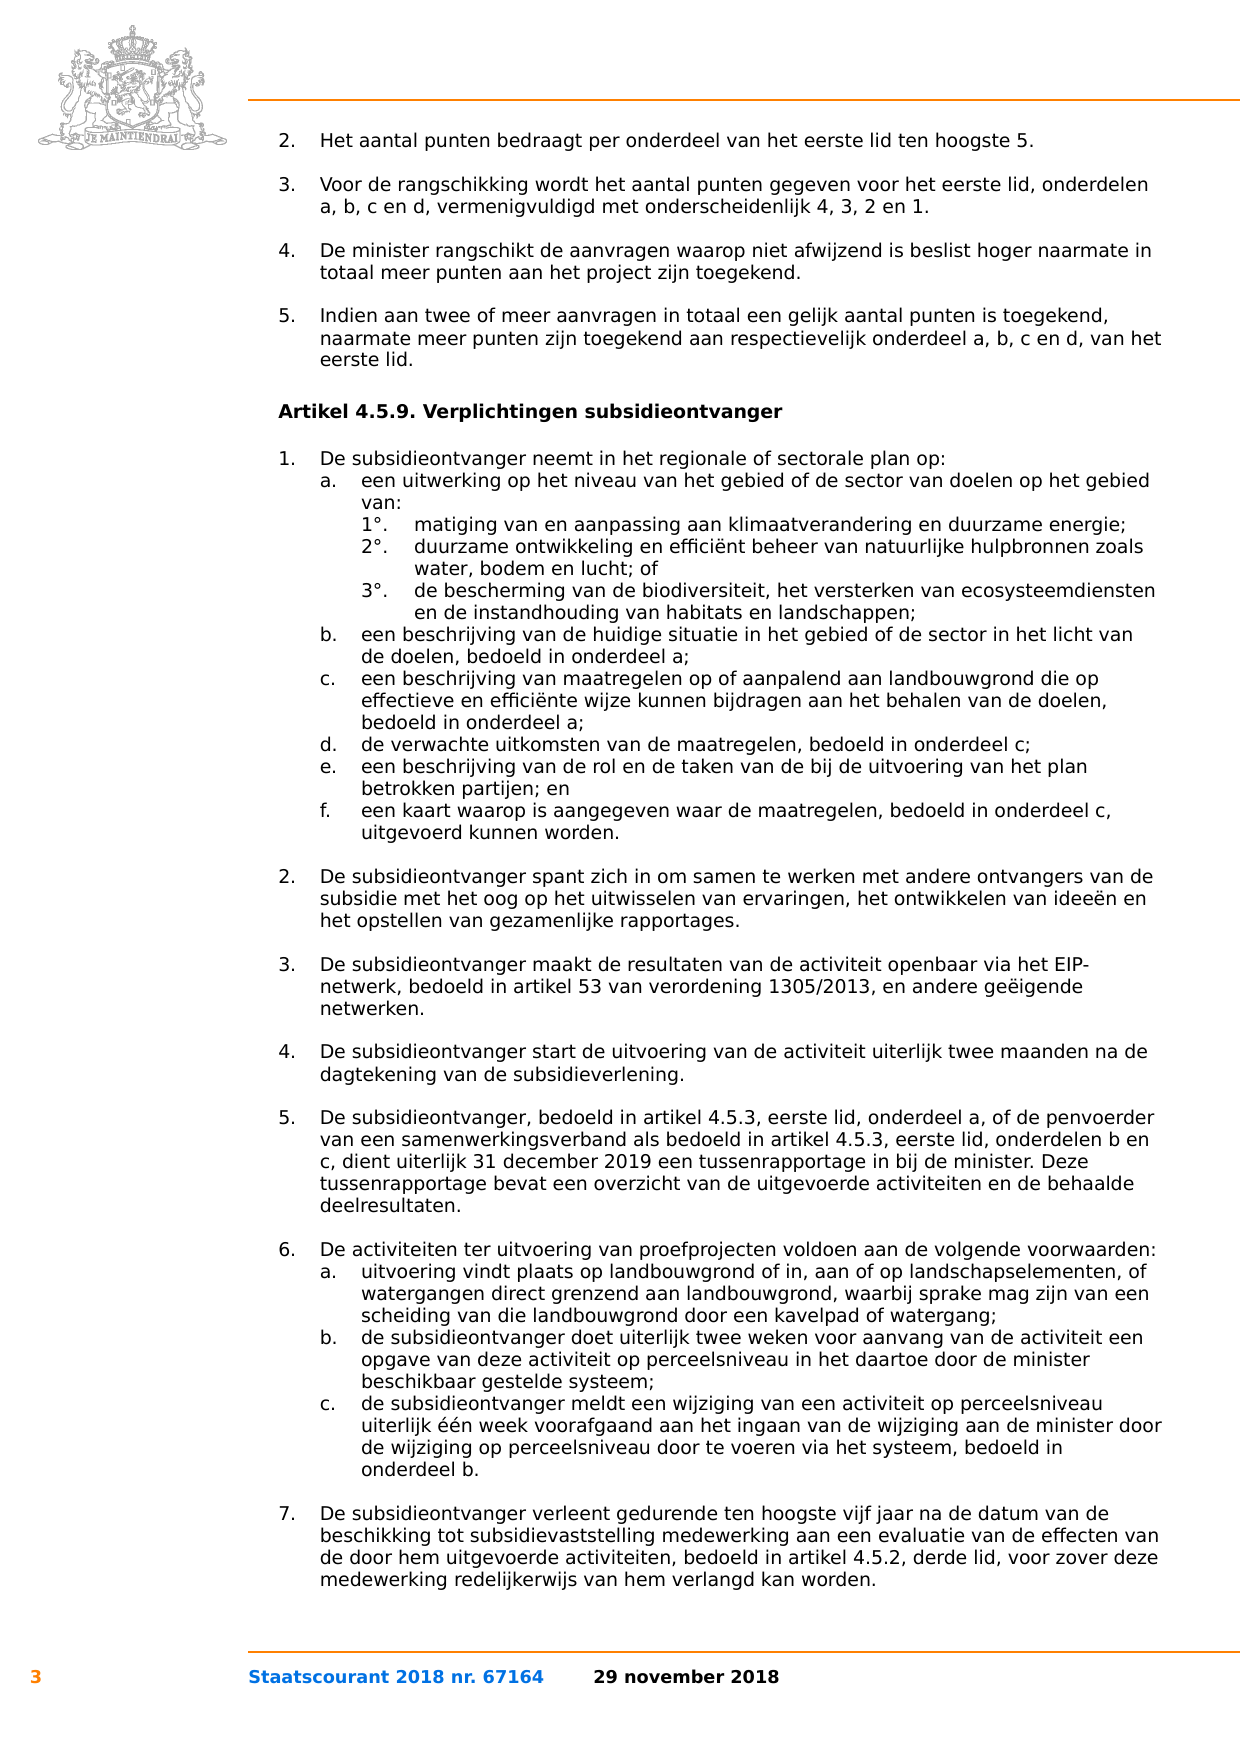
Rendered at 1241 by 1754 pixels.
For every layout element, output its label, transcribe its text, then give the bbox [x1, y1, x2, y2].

text f. een kaart waarop is aangegeven waar de maatregelen, bedoeld in onderdeel c, uitgevoerd kunnen worden. [319, 800, 1163, 844]
text a. uitvoering vindt plaats op landbouwgrond of in, aan of op landschapselementen, of watergangen direct grenzend aan landbouwgrond, waarbij sprake mag zijn van een scheiding van die landbouwgrond door een kavelpad of watergang; [319, 1261, 1163, 1327]
text 6. De activiteiten ter uitvoering van proefprojecten voldoen aan de volgende voorwaarden: [278, 1239, 1163, 1261]
text 5. Indien aan twee of meer aanvragen in totaal een gelijk aantal punten is toegekend, naarmate meer punten zijn toegekend aan respectievelijk onderdeel a, b, c en d, van het eerste lid. [278, 305, 1163, 371]
text 3. Voor de rangschikking wordt het aantal punten gegeven voor het eerste lid, onderdelen a, b, c en d, vermenigvuldigd met onderscheidenlijk 4, 3, 2 en 1. [278, 174, 1163, 218]
text c. een beschrijving van maatregelen op of aanpalend aan landbouwgrond die op effectieve en efficiënte wijze kunnen bijdragen aan het behalen van de doelen, bedoeld in onderdeel a; [319, 668, 1163, 734]
text e. een beschrijving van de rol en de taken van de bij de uitvoering van het plan betrokken partijen; en [319, 756, 1163, 800]
text 1°. matiging van en aanpassing aan klimaatverandering en duurzame energie; [361, 514, 1163, 536]
text c. de subsidieontvanger meldt een wijziging van een activiteit op perceelsniveau uiterlijk één week voorafgaand aan het ingaan van de wijziging aan de minister door de wijziging op perceelsniveau door te voeren via het systeem, bedoeld in onderdeel b. [319, 1393, 1163, 1481]
picture [38, 25, 227, 150]
text 5. De subsidieontvanger, bedoeld in artikel 4.5.3, eerste lid, onderdeel a, of de penvoerder van een samenwerkingsverband als bedoeld in artikel 4.5.3, eerste lid, onderdelen b en c, dient uiterlijk 31 december 2019 een tussenrapportage in bij de minister. Deze tussenrapportage bevat een overzicht van de uitgevoerde activiteiten en de behaalde deelresultaten. [278, 1107, 1163, 1217]
text d. de verwachte uitkomsten van de maatregelen, bedoeld in onderdeel c; [319, 734, 1163, 756]
text 3°. de bescherming van de biodiversiteit, het versterken van ecosysteemdiensten en de instandhouding van habitats en landschappen; [361, 580, 1163, 624]
text 4. De minister rangschikt de aanvragen waarop niet afwijzend is beslist hoger naarmate in totaal meer punten aan het project zijn toegekend. [278, 239, 1163, 283]
text 2. Het aantal punten bedraagt per onderdeel van het eerste lid ten hoogste 5. [278, 130, 1163, 152]
text 2. De subsidieontvanger spant zich in om samen te werken met andere ontvangers van de subsidie met het oog op het uitwisselen van ervaringen, het ontwikkelen van ideeën en het opstellen van gezamenlijke rapportages. [278, 866, 1163, 932]
text 1. De subsidieontvanger neemt in het regionale of sectorale plan op: [278, 448, 1163, 470]
text 3. De subsidieontvanger maakt de resultaten van de activiteit openbaar via het EIP-netwerk, bedoeld in artikel 53 van verordening 1305/2013, en andere geëigende netwerken. [278, 954, 1163, 1019]
text a. een uitwerking op het niveau van het gebied of de sector van doelen op het gebied van: [319, 470, 1163, 514]
text b. de subsidieontvanger doet uiterlijk twee weken voor aanvang van de activiteit een opgave van deze activiteit op perceelsniveau in het daartoe door de minister beschikbaar gestelde systeem; [319, 1327, 1163, 1393]
text 4. De subsidieontvanger start de uitvoering van de activiteit uiterlijk twee maanden na de dagtekening van de subsidieverlening. [278, 1041, 1163, 1085]
text 7. De subsidieontvanger verleent gedurende ten hoogste vijf jaar na de datum van de beschikking tot subsidievaststelling medewerking aan een evaluatie van de effecten van de door hem uitgevoerde activiteiten, bedoeld in artikel 4.5.2, derde lid, voor zover deze medewerking redelijkerwijs van hem verlangd kan worden. [278, 1503, 1163, 1591]
text b. een beschrijving van de huidige situatie in het gebied of de sector in het licht van de doelen, bedoeld in onderdeel a; [319, 624, 1163, 668]
subtitle Artikel 4.5.9. Verplichtingen subsidieontvanger [278, 401, 1163, 423]
text 2°. duurzame ontwikkeling en efficiënt beheer van natuurlijke hulpbronnen zoals water, bodem en lucht; of [361, 536, 1163, 580]
